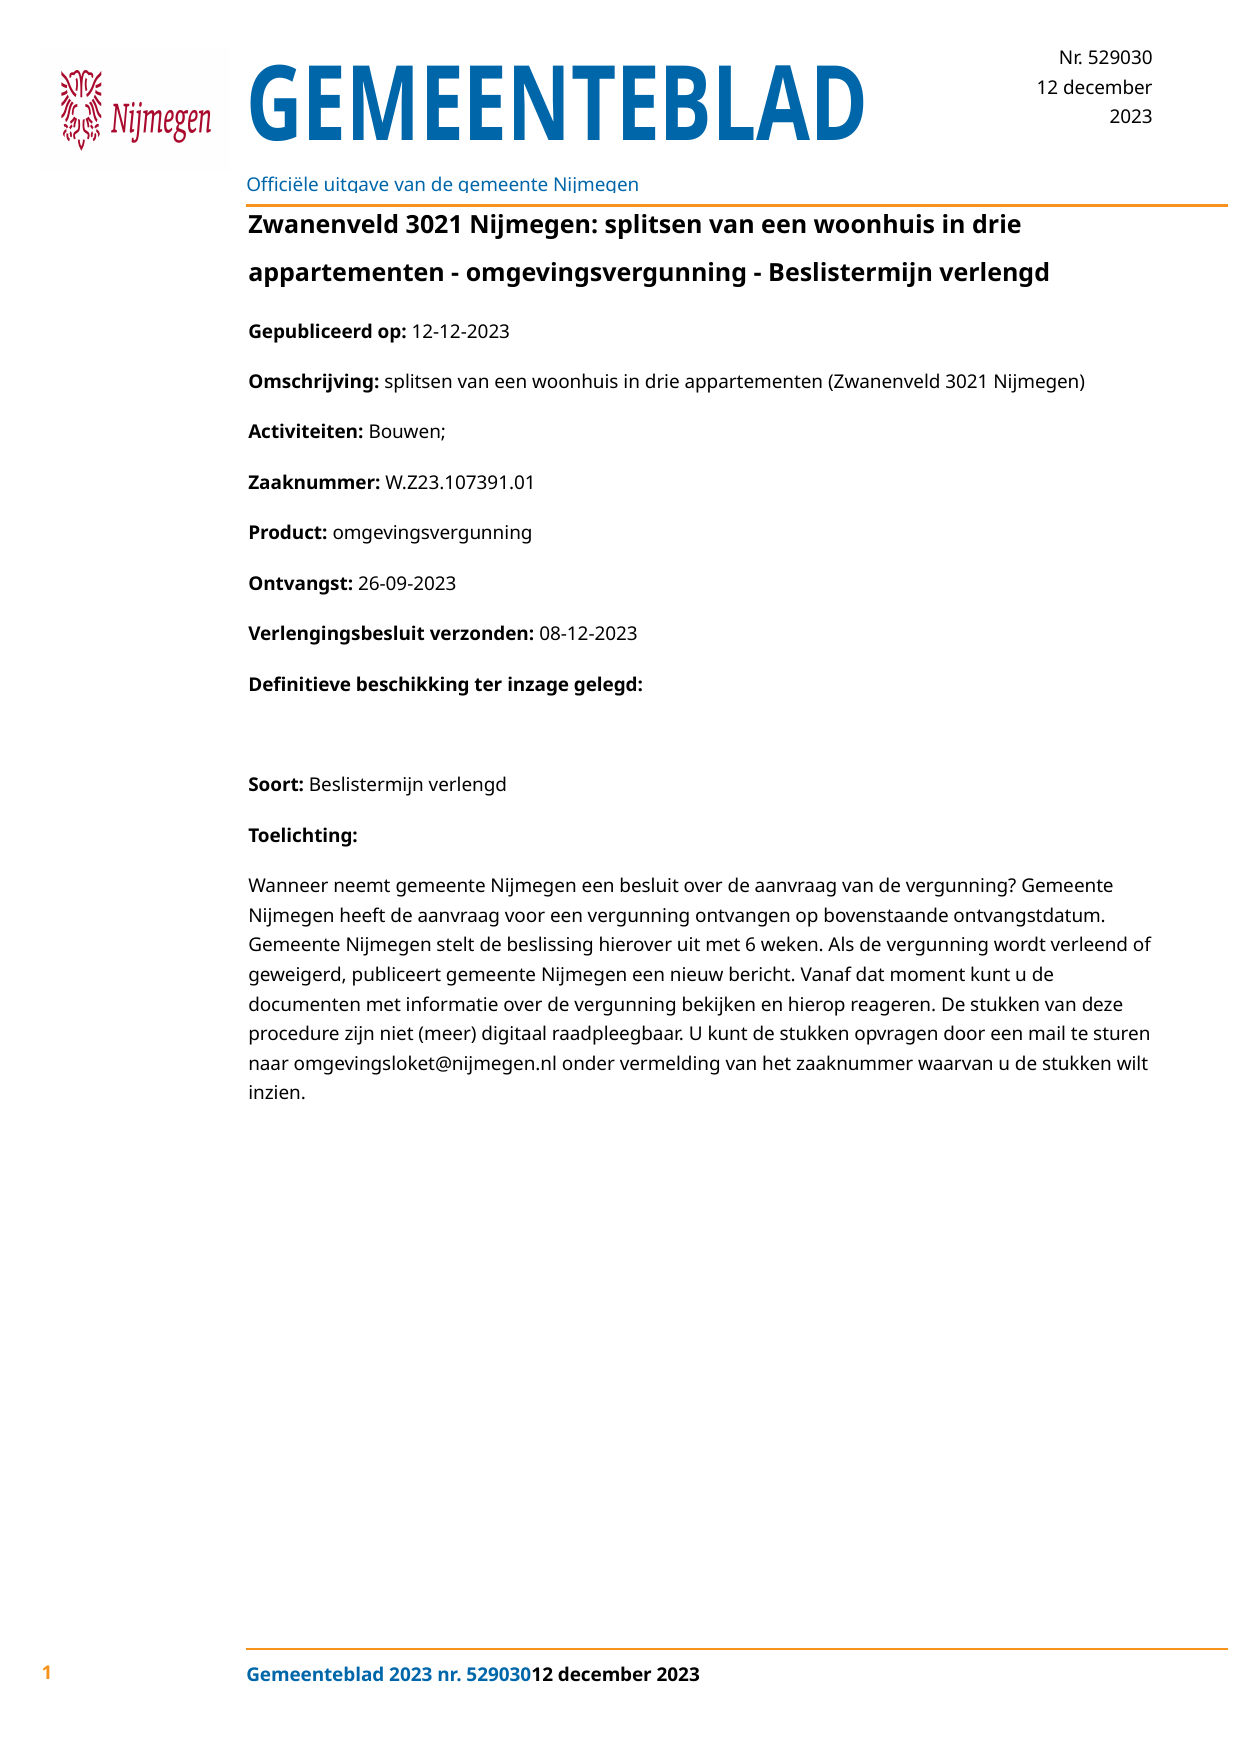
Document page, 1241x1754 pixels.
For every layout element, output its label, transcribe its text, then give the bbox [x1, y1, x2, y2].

text Activiteiten: Bouwen; [248, 419, 1152, 444]
text Omschrijving: splitsen van een woonhuis in drie appartementen (Zwanenveld 3021 Nijmegen) [248, 368, 1152, 394]
text Gepubliceerd op: 12-12-2023 [248, 318, 1152, 344]
text Soort: Beslistermijn verlengd [248, 772, 1152, 797]
picture [41, 47, 231, 172]
text Definitieve beschikking ter inzage gelegd: [248, 671, 1152, 697]
text Zwanenveld 3021 Nijmegen: splitsen van een woonhuis in drie appartementen - omgevingsvergunning - Beslistermijn verlengd [248, 207, 1152, 288]
text Toelichting: [248, 822, 1152, 848]
text Product: omgevingsvergunning [248, 519, 1152, 545]
text Verlengingsbesluit verzonden: 08-12-2023 [248, 620, 1152, 646]
text Zaaknummer: W.Z23.107391.01 [248, 469, 1152, 495]
text Wanneer neemt gemeente Nijmegen een besluit over de aanvraag van de vergunning? Gemeente Nijmegen heeft de aanvraag voor een vergunning ontvangen op bovenstaande ontvangstdatum. Gemeente Nijmegen stelt de beslissing hierover uit met 6 weken. Als de vergunning wordt verleend of geweigerd, publiceert gemeente Nijmegen een nieuw bericht. Vanaf dat moment kunt u de documenten met informatie over de vergunning bekijken en hierop reageren. De stukken van deze procedure zijn niet (meer) digitaal raadpleegbaar. U kunt de stukken opvragen door een mail te sturen naar omgevingsloket@nijmegen.nl onder vermelding van het zaaknummer waarvan u de stukken wilt inzien. [248, 872, 1152, 1105]
text Ontvangst: 26-09-2023 [248, 570, 1152, 596]
